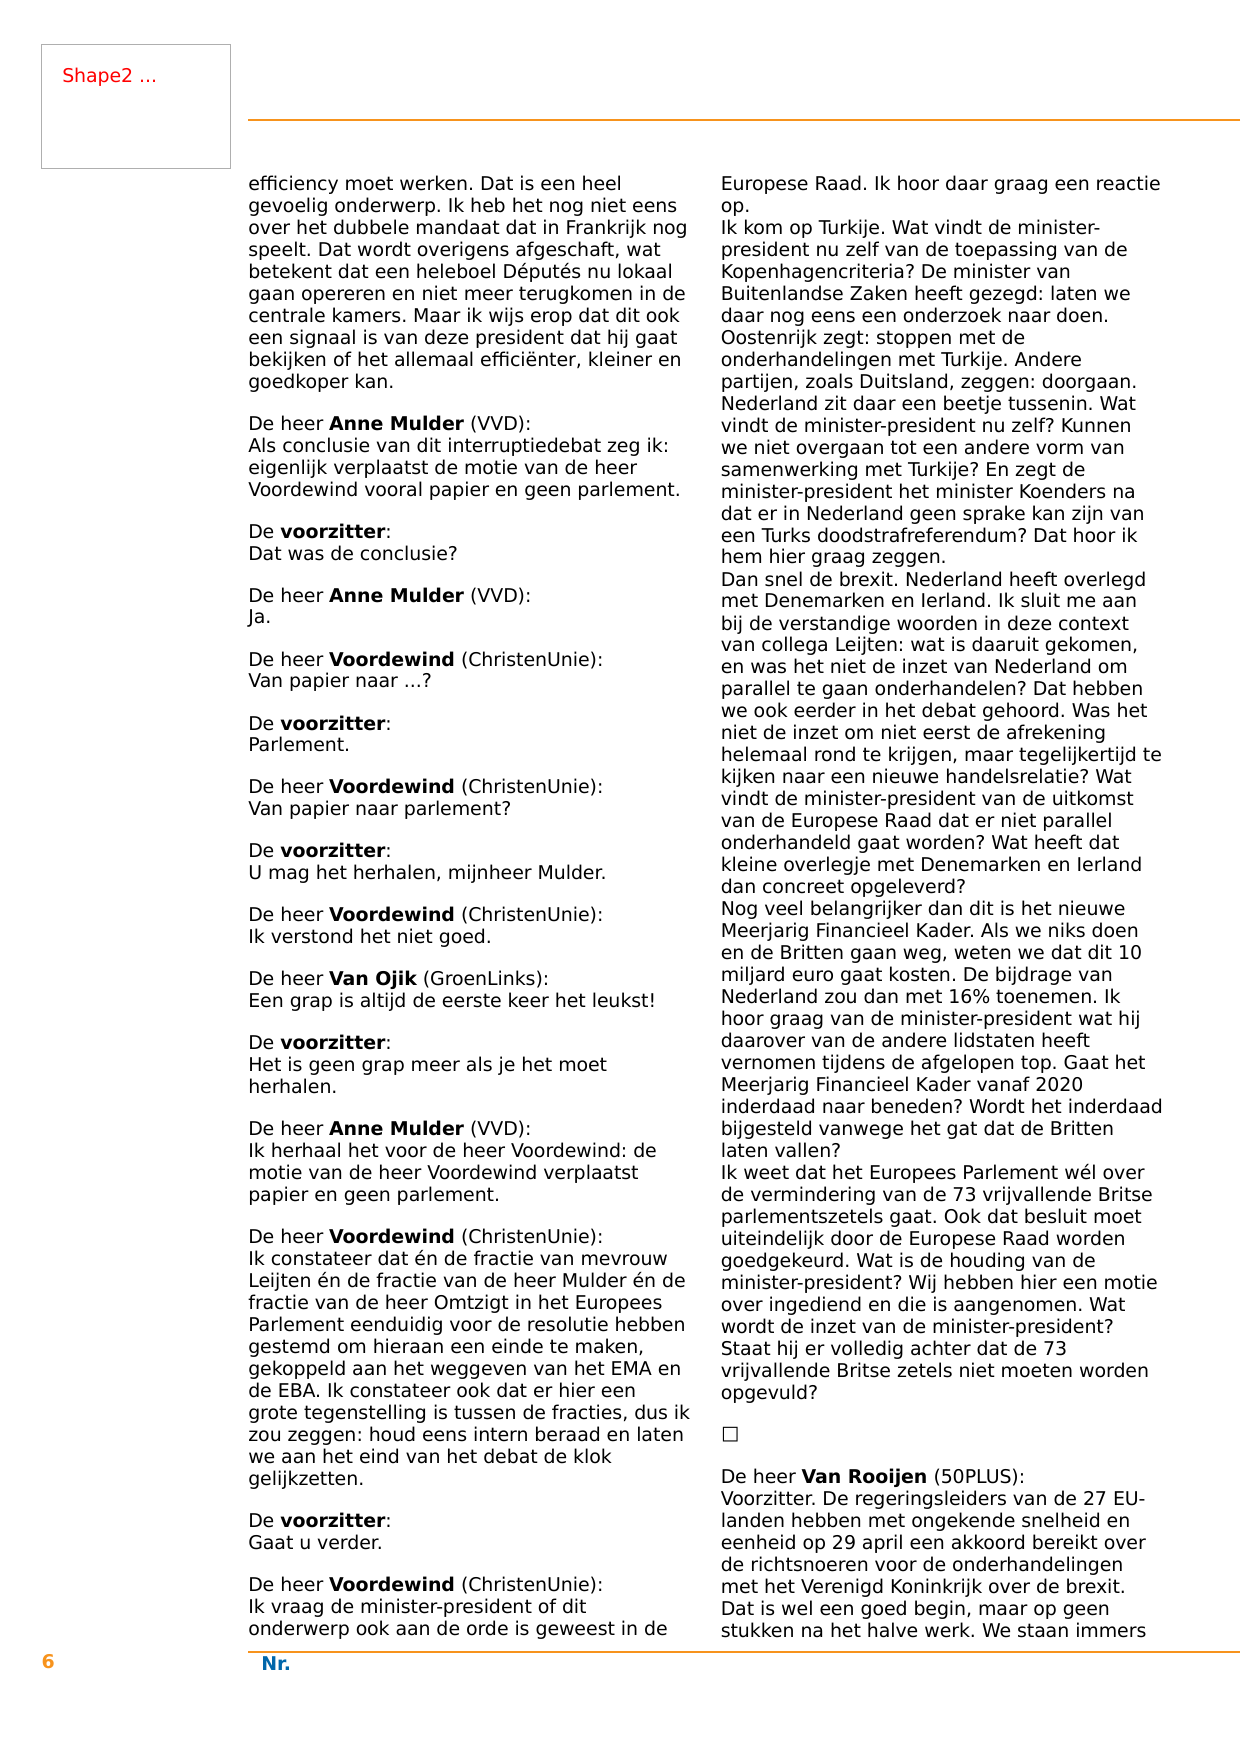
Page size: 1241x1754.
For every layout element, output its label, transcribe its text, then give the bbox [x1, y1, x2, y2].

text De heer Voordewind (ChristenUnie): [248, 648, 691, 670]
text Ik weet dat het Europees Parlement wél over de vermindering van de 73 vrijvallende Britse parlementszetels gaat. Ook dat besluit moet uiteindelijk door de Europese Raad worden goedgekeurd. Wat is de houding van de minister-president? Wij hebben hier een motie over ingediend en die is aangenomen. Wat wordt de inzet van de minister-president? Staat hij er volledig achter dat de 73 vrijvallende Britse zetels niet moeten worden opgevuld? [721, 1162, 1163, 1404]
text Ja. [248, 606, 691, 628]
text Ik verstond het niet goed. [248, 926, 691, 948]
text Als conclusie van dit interruptiedebat zeg ik: eigenlijk verplaatst de motie van de heer Voordewind vooral papier en geen parlement. [248, 434, 691, 501]
text Ik kom op Turkije. Wat vindt de minister-president nu zelf van de toepassing van de Kopenhagencriteria? De minister van Buitenlandse Zaken heeft gezegd: laten we daar nog eens een onderzoek naar doen. Oostenrijk zegt: stoppen met de onderhandelingen met Turkije. Andere partijen, zoals Duitsland, zeggen: doorgaan. Nederland zit daar een beetje tussenin. Wat vindt de minister-president nu zelf? Kunnen we niet overgaan tot een andere vorm van samenwerking met Turkije? En zegt de minister-president het minister Koenders na dat er in Nederland geen sprake kan zijn van een Turks doodstrafreferendum? Dat hoor ik hem hier graag zeggen. [721, 217, 1163, 568]
text Van papier naar parlement? [248, 798, 691, 820]
text De heer Voordewind (ChristenUnie): [248, 1226, 691, 1248]
text efficiency moet werken. Dat is een heel gevoelig onderwerp. Ik heb het nog niet eens over het dubbele mandaat dat in Frankrijk nog speelt. Dat wordt overigens afgeschaft, wat betekent dat een heleboel Députés nu lokaal gaan opereren en niet meer terugkomen in de centrale kamers. Maar ik wijs erop dat dit ook een signaal is van deze president dat hij gaat bekijken of het allemaal efficiënter, kleiner en goedkoper kan. [248, 173, 691, 393]
text Parlement. [248, 734, 691, 756]
text De heer Voordewind (ChristenUnie): [248, 1574, 691, 1596]
text Ik vraag de minister-president of dit onderwerp ook aan de orde is geweest in de [248, 1596, 691, 1640]
text Het is geen grap meer als je het moet herhalen. [248, 1054, 691, 1098]
text Een grap is altijd de eerste keer het leukst! [248, 990, 691, 1012]
text Dan snel de brexit. Nederland heeft overlegd met Denemarken en Ierland. Ik sluit me aan bij de verstandige woorden in deze context van collega Leijten: wat is daaruit gekomen, en was het niet de inzet van Nederland om parallel te gaan onderhandelen? Dat hebben we ook eerder in het debat gehoord. Was het niet de inzet om niet eerst de afrekening helemaal rond te krijgen, maar tegelijkertijd te kijken naar een nieuwe handelsrelatie? Wat vindt de minister-president van de uitkomst van de Europese Raad dat er niet parallel onderhandeld gaat worden? Wat heeft dat kleine overlegje met Denemarken en Ierland dan concreet opgeleverd? [721, 568, 1163, 898]
text Nog veel belangrijker dan dit is het nieuwe Meerjarig Financieel Kader. Als we niks doen en de Britten gaan weg, weten we dat dit 10 miljard euro gaat kosten. De bijdrage van Nederland zou dan met 16% toenemen. Ik hoor graag van de minister-president wat hij daarover van de andere lidstaten heeft vernomen tijdens de afgelopen top. Gaat het Meerjarig Financieel Kader vanaf 2020 inderdaad naar beneden? Wordt het inderdaad bijgesteld vanwege het gat dat de Britten laten vallen? [721, 898, 1163, 1162]
text De voorzitter: [248, 521, 691, 542]
text Ik constateer dat én de fractie van mevrouw Leijten én de fractie van de heer Mulder én de fractie van de heer Omtzigt in het Europees Parlement eenduidig voor de resolutie hebben gestemd om hieraan een einde te maken, gekoppeld aan het weggeven van het EMA en de EBA. Ik constateer ook dat er hier een grote tegenstelling is tussen de fracties, dus ik zou zeggen: houd eens intern beraad en laten we aan het eind van het debat de klok gelijkzetten. [248, 1248, 691, 1490]
text De heer Voordewind (ChristenUnie): [248, 904, 691, 926]
text De heer Van Rooijen (50PLUS): [721, 1466, 1163, 1488]
text De heer Anne Mulder (VVD): [248, 413, 691, 434]
text De voorzitter: [248, 1032, 691, 1054]
text De heer Van Ojik (GroenLinks): [248, 968, 691, 990]
text De heer Anne Mulder (VVD): [248, 1118, 691, 1140]
text Voorzitter. De regeringsleiders van de 27 EU-landen hebben met ongekende snelheid en eenheid op 29 april een akkoord bereikt over de richtsnoeren voor de onderhandelingen met het Verenigd Koninkrijk over de brexit. Dat is wel een goed begin, maar op geen stukken na het halve werk. We staan immers [721, 1488, 1163, 1641]
text Ik herhaal het voor de heer Voordewind: de motie van de heer Voordewind verplaatst papier en geen parlement. [248, 1140, 691, 1206]
text ⬜ [721, 1424, 1163, 1446]
text De heer Voordewind (ChristenUnie): [248, 776, 691, 798]
text Van papier naar ...? [248, 670, 691, 692]
text De voorzitter: [248, 712, 691, 734]
text Europese Raad. Ik hoor daar graag een reactie op. [721, 173, 1163, 217]
text Dat was de conclusie? [248, 542, 691, 564]
text Gaat u verder. [248, 1532, 691, 1554]
text De heer Anne Mulder (VVD): [248, 584, 691, 606]
text U mag het herhalen, mijnheer Mulder. [248, 862, 691, 884]
text De voorzitter: [248, 1510, 691, 1532]
text De voorzitter: [248, 840, 691, 862]
